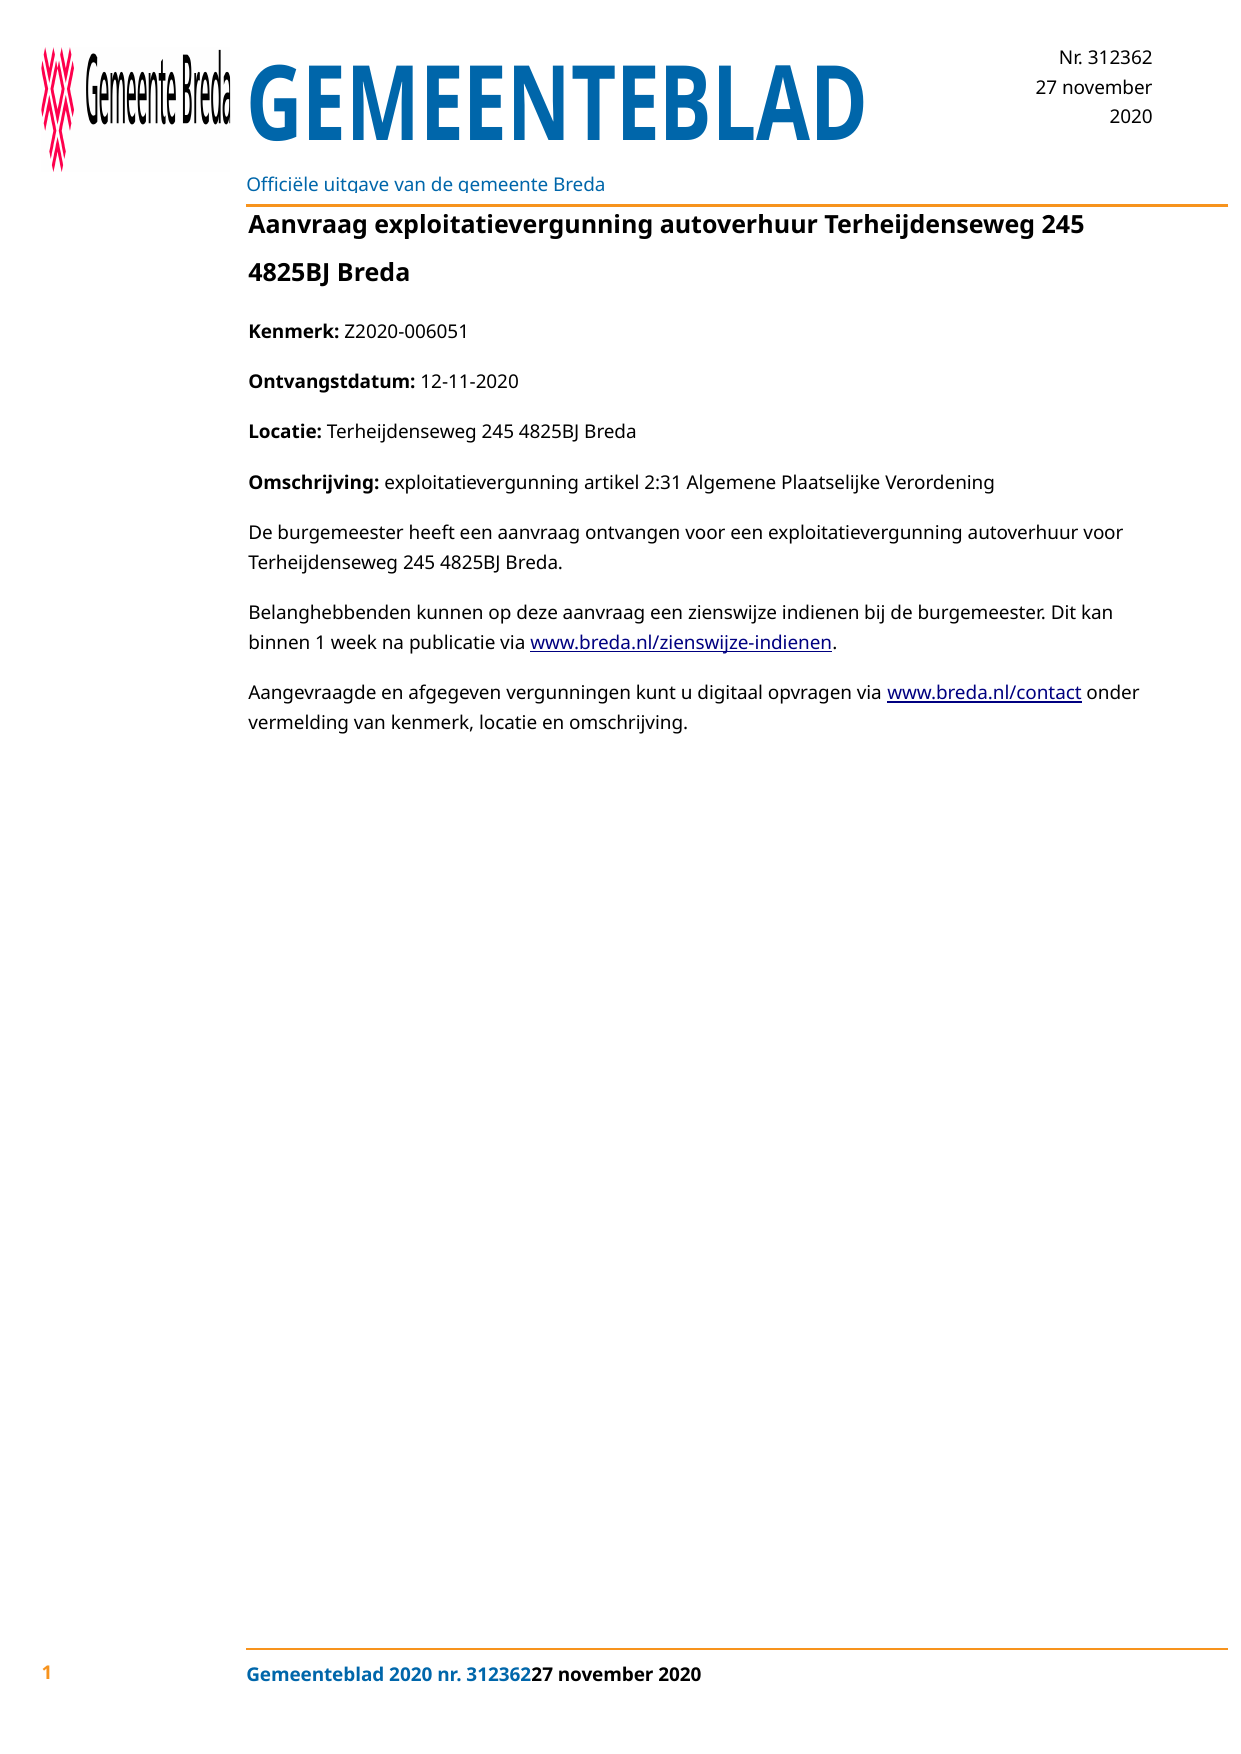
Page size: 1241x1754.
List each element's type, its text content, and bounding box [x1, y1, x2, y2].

text Aanvraag exploitatievergunning autoverhuur Terheijdenseweg 245 4825BJ Breda [248, 207, 1152, 288]
text Locatie: Terheijdenseweg 245 4825BJ Breda [248, 419, 1152, 444]
text Ontvangstdatum: 12-11-2020 [248, 368, 1152, 394]
text Belanghebbenden kunnen op deze aanvraag een zienswijze indienen bij de burgemeester. Dit kan binnen 1 week na publicatie via www.breda.nl/zienswijze-indienen. [248, 599, 1152, 655]
text Omschrijving: exploitatievergunning artikel 2:31 Algemene Plaatselijke Verordening [248, 469, 1152, 495]
text De burgemeester heeft een aanvraag ontvangen voor een exploitatievergunning autoverhuur voor Terheijdenseweg 245 4825BJ Breda. [248, 519, 1152, 575]
text Aangevraagde en afgegeven vergunningen kunt u digitaal opvragen via www.breda.nl/contact onder vermelding van kenmerk, locatie en omschrijving. [248, 679, 1152, 735]
text Kenmerk: Z2020-006051 [248, 318, 1152, 344]
picture [41, 47, 231, 172]
